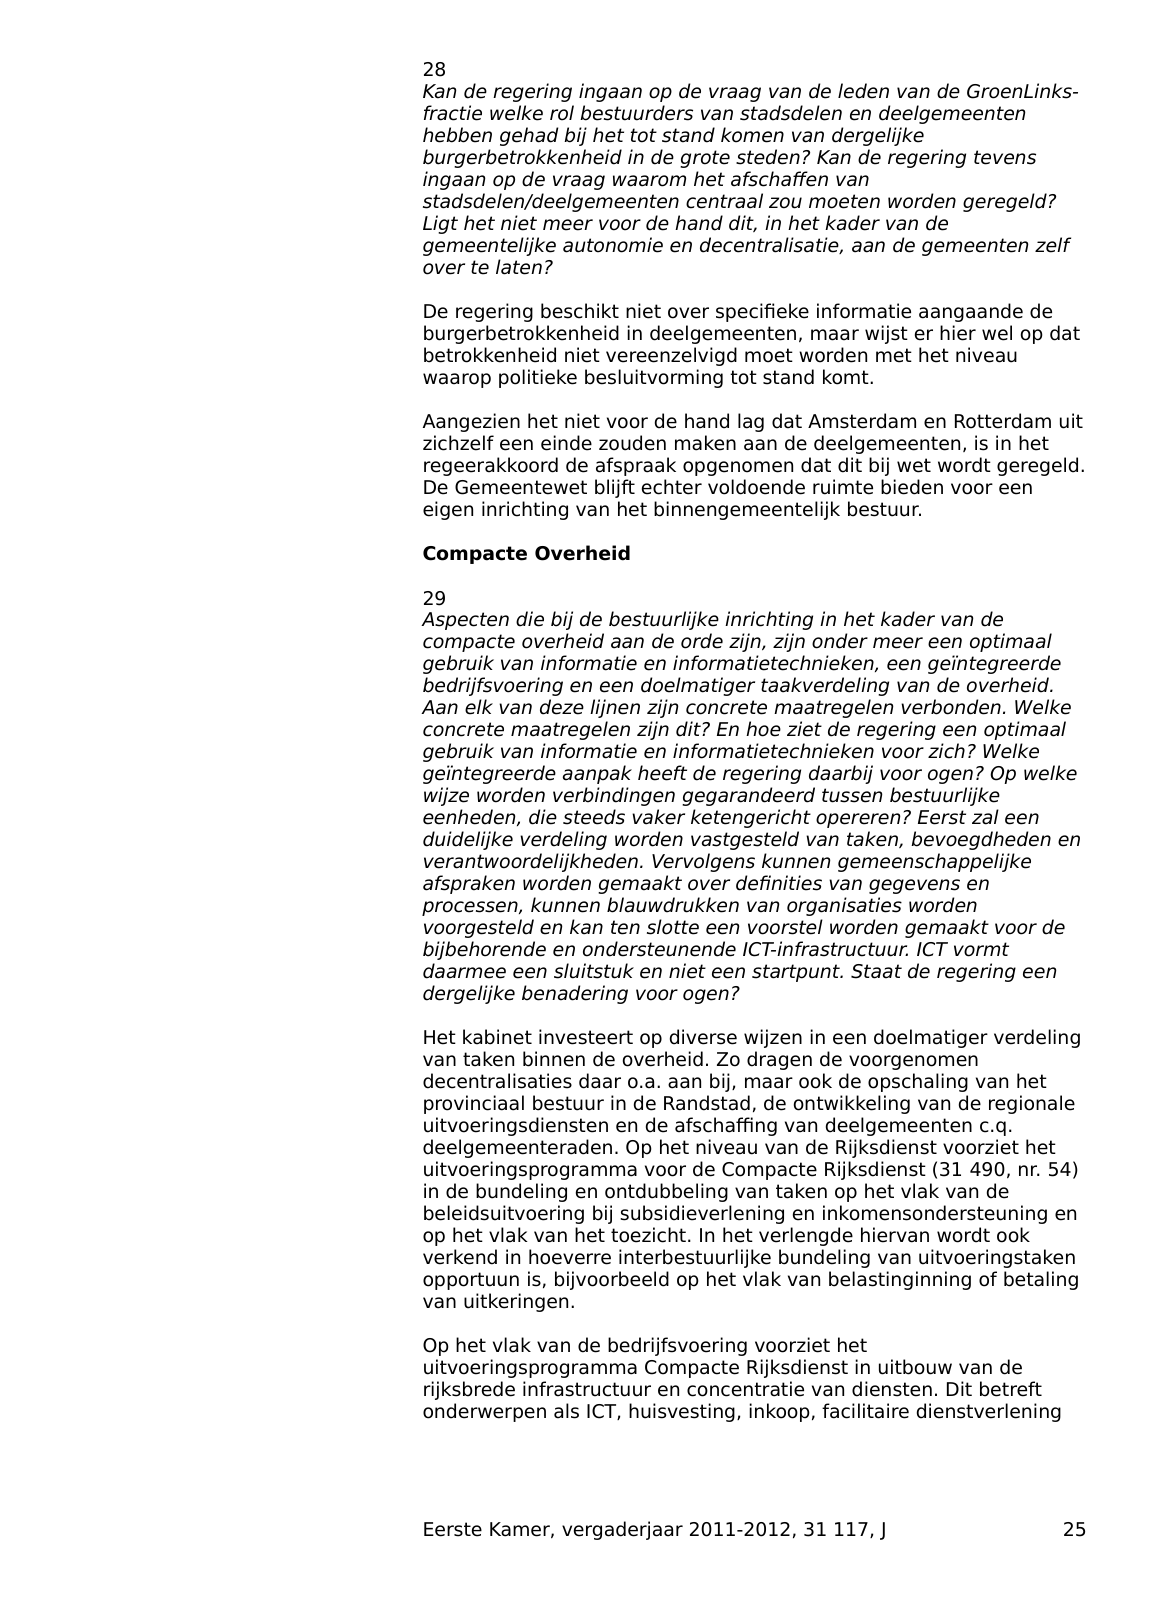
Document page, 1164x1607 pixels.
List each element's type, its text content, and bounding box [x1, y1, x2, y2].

text Op het vlak van de bedrijfsvoering voorziet het uitvoeringsprogramma Compacte Rijksdienst in uitbouw van de rijksbrede infrastructuur en concentratie van diensten. Dit betreft onderwerpen als ICT, huisvesting, inkoop, facilitaire dienstverlening [422, 1335, 1087, 1423]
text De regering beschikt niet over specifieke informatie aangaande de burgerbetrokkenheid in deelgemeenten, maar wijst er hier wel op dat betrokkenheid niet vereenzelvigd moet worden met het niveau waarop politieke besluitvorming tot stand komt. [422, 301, 1087, 389]
text Het kabinet investeert op diverse wijzen in een doelmatiger verdeling van taken binnen de overheid. Zo dragen de voorgenomen decentralisaties daar o.a. aan bij, maar ook de opschaling van het provinciaal bestuur in de Randstad, de ontwikkeling van de regionale uitvoeringsdiensten en de afschaffing van deelgemeenten c.q. deelgemeenteraden. Op het niveau van de Rijksdienst voorziet het uitvoeringsprogramma voor de Compacte Rijksdienst (31 490, nr. 54) in de bundeling en ontdubbeling van taken op het vlak van de beleidsuitvoering bij subsidieverlening en inkomensondersteuning en op het vlak van het toezicht. In het verlengde hiervan wordt ook verkend in hoeverre interbestuurlijke bundeling van uitvoeringstaken opportuun is, bijvoorbeeld op het vlak van belastinginning of betaling van uitkeringen. [422, 1027, 1087, 1313]
text Kan de regering ingaan op de vraag van de leden van de GroenLinks-fractie welke rol bestuurders van stadsdelen en deelgemeenten hebben gehad bij het tot stand komen van dergelijke burgerbetrokkenheid in de grote steden? Kan de regering tevens ingaan op de vraag waarom het afschaffen van stadsdelen/deelgemeenten centraal zou moeten worden geregeld? Ligt het niet meer voor de hand dit, in het kader van de gemeentelijke autonomie en decentralisatie, aan de gemeenten zelf over te laten? [422, 81, 1087, 279]
text 29 [422, 587, 1087, 609]
subtitle Compacte Overheid [422, 543, 1087, 565]
text 28 [422, 59, 1087, 81]
text Aspecten die bij de bestuurlijke inrichting in het kader van de compacte overheid aan de orde zijn, zijn onder meer een optimaal gebruik van informatie en informatietechnieken, een geïntegreerde bedrijfsvoering en een doelmatiger taakverdeling van de overheid. Aan elk van deze lijnen zijn concrete maatregelen verbonden. Welke concrete maatregelen zijn dit? En hoe ziet de regering een optimaal gebruik van informatie en informatietechnieken voor zich? Welke geïntegreerde aanpak heeft de regering daarbij voor ogen? Op welke wijze worden verbindingen gegarandeerd tussen bestuurlijke eenheden, die steeds vaker ketengericht opereren? Eerst zal een duidelijke verdeling worden vastgesteld van taken, bevoegdheden en verantwoordelijkheden. Vervolgens kunnen gemeenschappelijke afspraken worden gemaakt over definities van gegevens en processen, kunnen blauwdrukken van organisaties worden voorgesteld en kan ten slotte een voorstel worden gemaakt voor de bijbehorende en ondersteunende ICT-infrastructuur. ICT vormt daarmee een sluitstuk en niet een startpunt. Staat de regering een dergelijke benadering voor ogen? [422, 609, 1087, 1005]
text Aangezien het niet voor de hand lag dat Amsterdam en Rotterdam uit zichzelf een einde zouden maken aan de deelgemeenten, is in het regeerakkoord de afspraak opgenomen dat dit bij wet wordt geregeld. De Gemeentewet blijft echter voldoende ruimte bieden voor een eigen inrichting van het binnengemeentelijk bestuur. [422, 411, 1087, 521]
